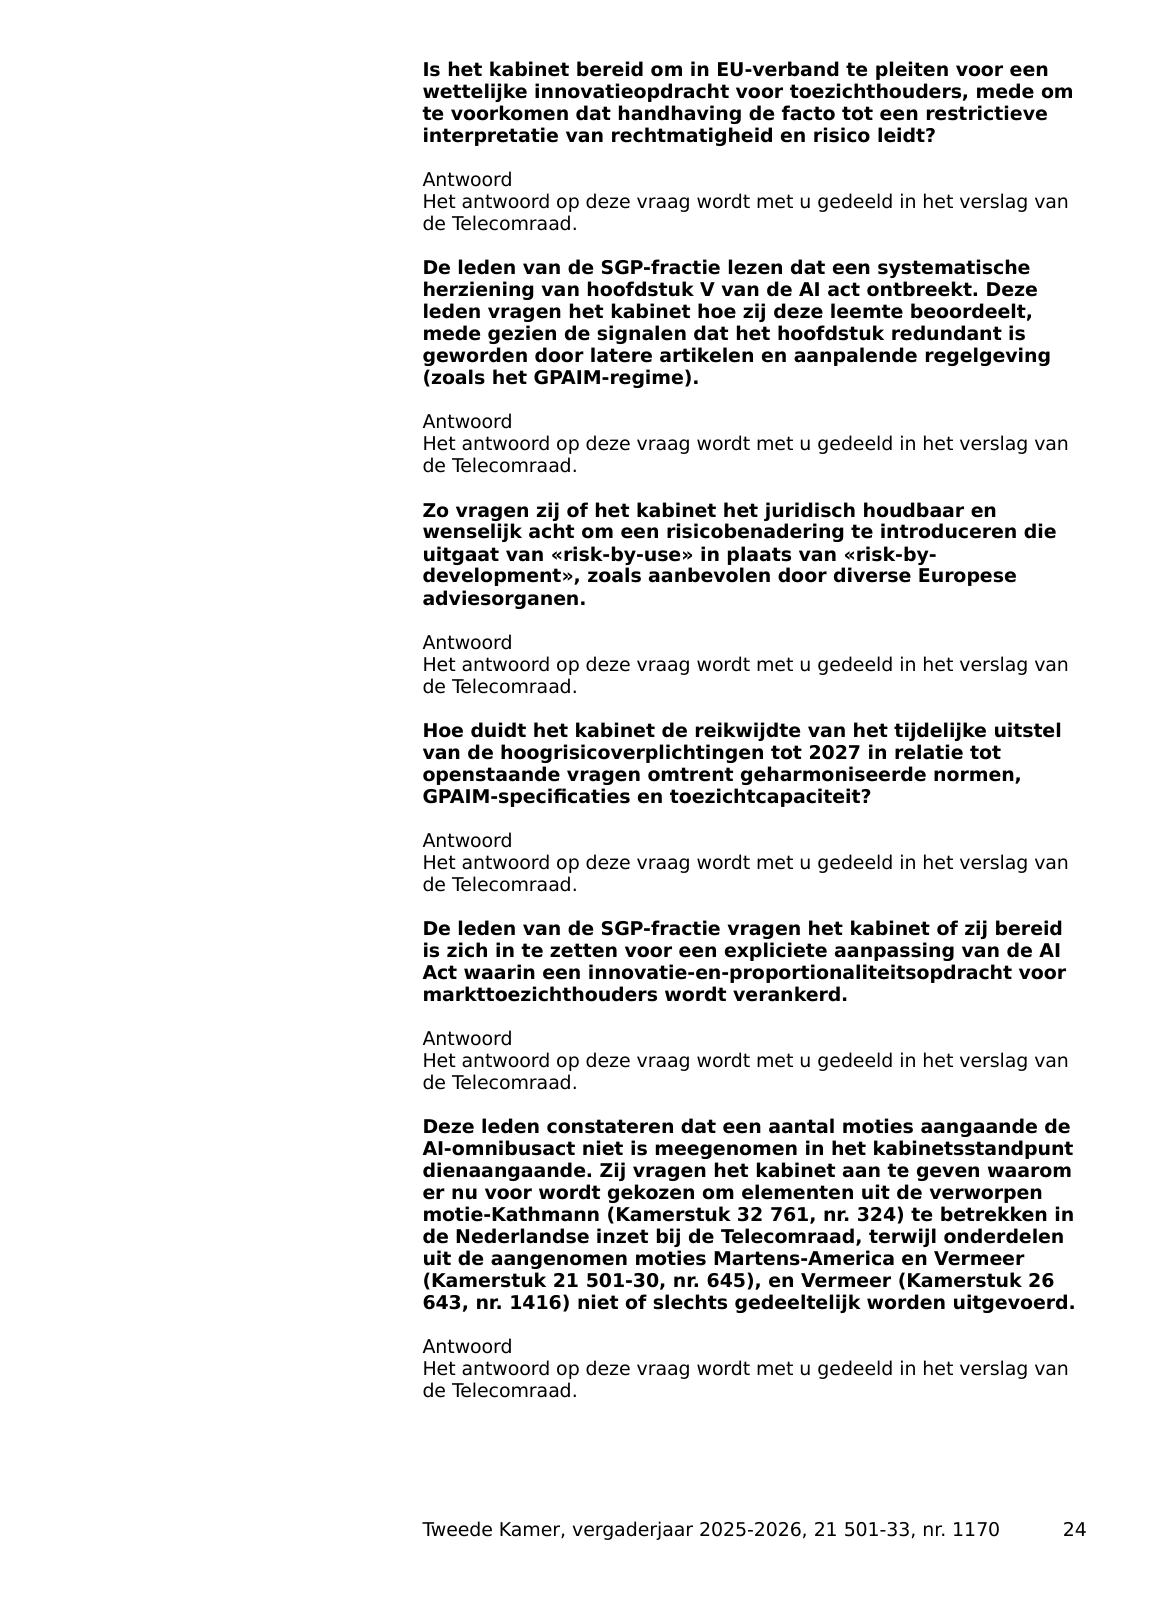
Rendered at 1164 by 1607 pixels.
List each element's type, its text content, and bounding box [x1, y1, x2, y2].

text Antwoord [422, 632, 1087, 653]
text Het antwoord op deze vraag wordt met u gedeeld in het verslag van de Telecomraad. [422, 433, 1087, 477]
text Het antwoord op deze vraag wordt met u gedeeld in het verslag van de Telecomraad. [422, 653, 1087, 697]
text Het antwoord op deze vraag wordt met u gedeeld in het verslag van de Telecomraad. [422, 191, 1087, 235]
text Zo vragen zij of het kabinet het juridisch houdbaar en wenselijk acht om een risicobenadering te introduceren die uitgaat van «risk-by-use» in plaats van «risk-by-development», zoals aanbevolen door diverse Europese adviesorganen. [422, 499, 1087, 609]
text Het antwoord op deze vraag wordt met u gedeeld in het verslag van de Telecomraad. [422, 852, 1087, 896]
text Antwoord [422, 1336, 1087, 1358]
text Het antwoord op deze vraag wordt met u gedeeld in het verslag van de Telecomraad. [422, 1358, 1087, 1402]
text Deze leden constateren dat een aantal moties aangaande de AI-omnibusact niet is meegenomen in het kabinetsstandpunt dienaangaande. Zij vragen het kabinet aan te geven waarom er nu voor wordt gekozen om elementen uit de verworpen motie-Kathmann (Kamerstuk 32 761, nr. 324) te betrekken in de Nederlandse inzet bij de Telecomraad, terwijl onderdelen uit de aangenomen moties Martens-America en Vermeer (Kamerstuk 21 501-30, nr. 645), en Vermeer (Kamerstuk 26 643, nr. 1416) niet of slechts gedeeltelijk worden uitgevoerd. [422, 1116, 1087, 1314]
text Is het kabinet bereid om in EU-verband te pleiten voor een wettelijke innovatieopdracht voor toezichthouders, mede om te voorkomen dat handhaving de facto tot een restrictieve interpretatie van rechtmatigheid en risico leidt? [422, 59, 1087, 147]
text Antwoord [422, 830, 1087, 852]
text Antwoord [422, 1028, 1087, 1050]
text De leden van de SGP-fractie lezen dat een systematische herziening van hoofdstuk V van de AI act ontbreekt. Deze leden vragen het kabinet hoe zij deze leemte beoordeelt, mede gezien de signalen dat het hoofdstuk redundant is geworden door latere artikelen en aanpalende regelgeving (zoals het GPAIM-regime). [422, 257, 1087, 389]
text Antwoord [422, 411, 1087, 433]
text Het antwoord op deze vraag wordt met u gedeeld in het verslag van de Telecomraad. [422, 1050, 1087, 1094]
text Hoe duidt het kabinet de reikwijdte van het tijdelijke uitstel van de hoogrisicoverplichtingen tot 2027 in relatie tot openstaande vragen omtrent geharmoniseerde normen, GPAIM-specificaties en toezichtcapaciteit? [422, 720, 1087, 808]
text De leden van de SGP-fractie vragen het kabinet of zij bereid is zich in te zetten voor een expliciete aanpassing van de AI Act waarin een innovatie-en-proportionaliteitsopdracht voor markttoezichthouders wordt verankerd. [422, 918, 1087, 1006]
text Antwoord [422, 169, 1087, 191]
